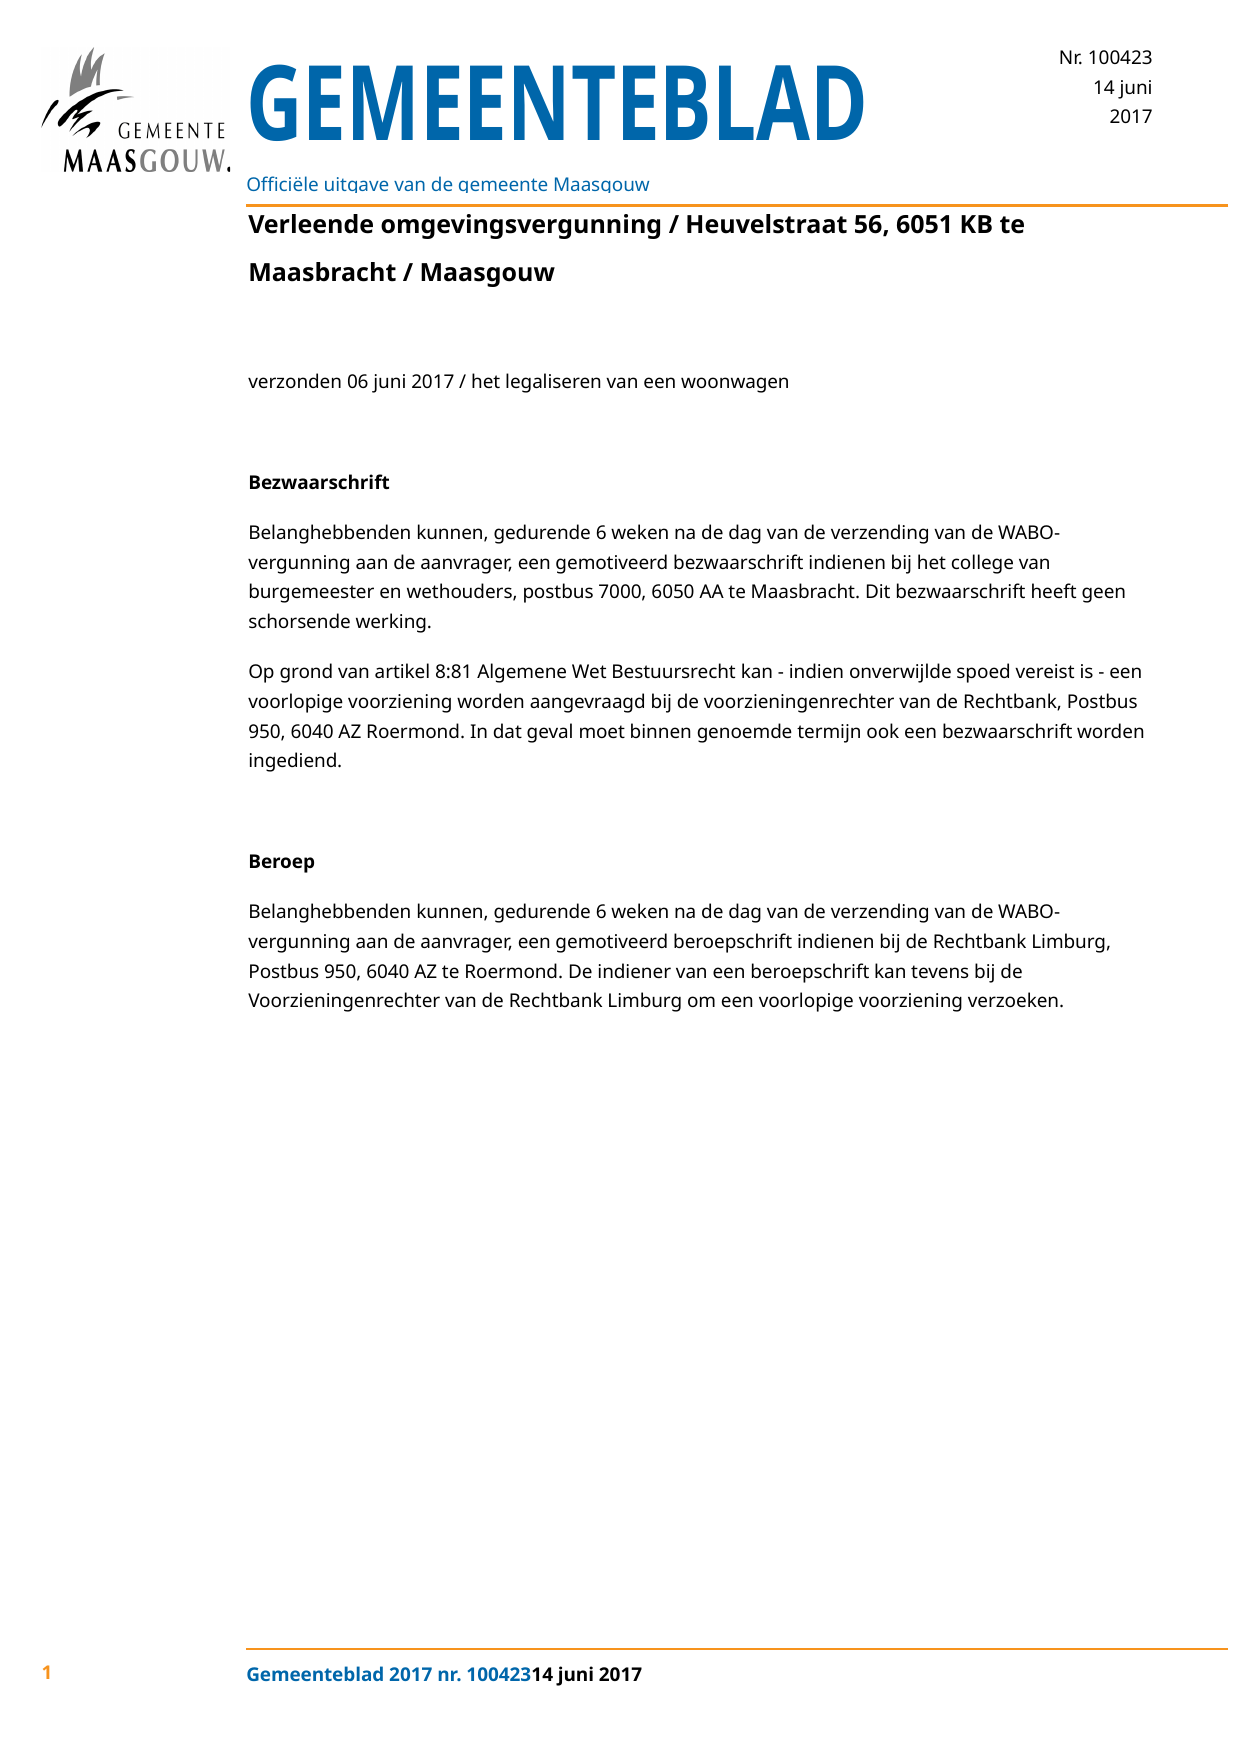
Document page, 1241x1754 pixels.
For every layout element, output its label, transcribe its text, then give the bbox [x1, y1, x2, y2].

text Belanghebbenden kunnen, gedurende 6 weken na de dag van de verzending van de WABO-vergunning aan de aanvrager, een gemotiveerd bezwaarschrift indienen bij het college van burgemeester en wethouders, postbus 7000, 6050 AA te Maasbracht. Dit bezwaarschrift heeft geen schorsende werking. [248, 519, 1152, 634]
picture [41, 47, 231, 172]
text Op grond van artikel 8:81 Algemene Wet Bestuursrecht kan - indien onverwijlde spoed vereist is - een voorlopige voorziening worden aangevraagd bij de voorzieningenrechter van de Rechtbank, Postbus 950, 6040 AZ Roermond. In dat geval moet binnen genoemde termijn ook een bezwaarschrift worden ingediend. [248, 659, 1152, 773]
text Beroep [248, 848, 1152, 874]
text Belanghebbenden kunnen, gedurende 6 weken na de dag van de verzending van de WABO-vergunning aan de aanvrager, een gemotiveerd beroepschrift indienen bij de Rechtbank Limburg, Postbus 950, 6040 AZ te Roermond. De indiener van een beroepschrift kan tevens bij de Voorzieningenrechter van de Rechtbank Limburg om een voorlopige voorziening verzoeken. [248, 899, 1152, 1013]
text verzonden 06 juni 2017 / het legaliseren van een woonwagen [248, 368, 1152, 394]
text Verleende omgevingsvergunning / Heuvelstraat 56, 6051 KB te Maasbracht / Maasgouw [248, 207, 1152, 288]
text Bezwaarschrift [248, 469, 1152, 495]
